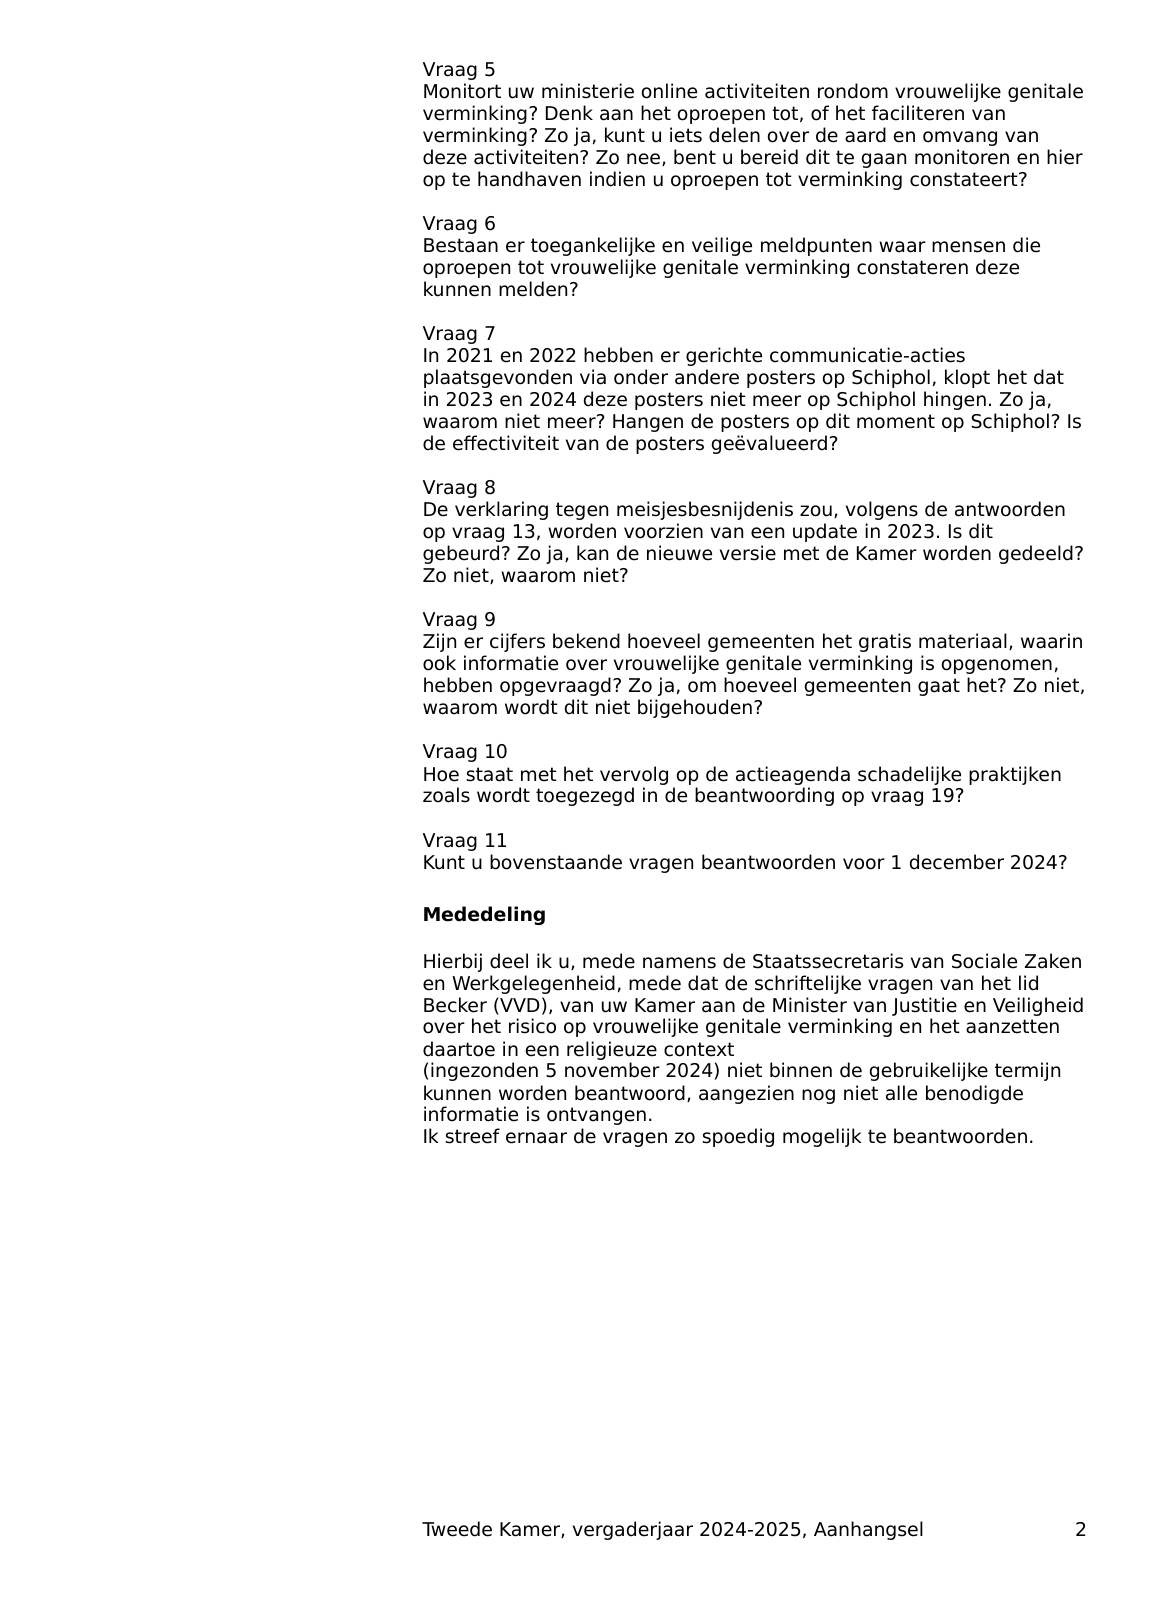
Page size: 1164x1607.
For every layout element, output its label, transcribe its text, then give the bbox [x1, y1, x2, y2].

text Hoe staat met het vervolg op de actieagenda schadelijke praktijken zoals wordt toegezegd in de beantwoording op vraag 19? [422, 763, 1087, 807]
text Ik streef ernaar de vragen zo spoedig mogelijk te beantwoorden. [422, 1126, 1087, 1148]
text De verklaring tegen meisjesbesnijdenis zou, volgens de antwoorden op vraag 13, worden voorzien van een update in 2023. Is dit gebeurd? Zo ja, kan de nieuwe versie met de Kamer worden gedeeld? Zo niet, waarom niet? [422, 499, 1087, 587]
text Vraag 11 [422, 829, 1087, 852]
text Vraag 9 [422, 609, 1087, 631]
text Vraag 7 [422, 323, 1087, 345]
text Kunt u bovenstaande vragen beantwoorden voor 1 december 2024? [422, 852, 1087, 873]
text In 2021 en 2022 hebben er gerichte communicatie-acties plaatsgevonden via onder andere posters op Schiphol, klopt het dat in 2023 en 2024 deze posters niet meer op Schiphol hingen. Zo ja, waarom niet meer? Hangen de posters op dit moment op Schiphol? Is de effectiviteit van de posters geëvalueerd? [422, 345, 1087, 455]
text Hierbij deel ik u, mede namens de Staatssecretaris van Sociale Zaken en Werkgelegenheid, mede dat de schriftelijke vragen van het lid Becker (VVD), van uw Kamer aan de Minister van Justitie en Veiligheid over het risico op vrouwelijke genitale verminking en het aanzetten daartoe in een religieuze context [422, 951, 1087, 1060]
text (ingezonden 5 november 2024) niet binnen de gebruikelijke termijn kunnen worden beantwoord, aangezien nog niet alle benodigde informatie is ontvangen. [422, 1060, 1087, 1126]
text Zijn er cijfers bekend hoeveel gemeenten het gratis materiaal, waarin ook informatie over vrouwelijke genitale verminking is opgenomen, hebben opgevraagd? Zo ja, om hoeveel gemeenten gaat het? Zo niet, waarom wordt dit niet bijgehouden? [422, 631, 1087, 719]
text Bestaan er toegankelijke en veilige meldpunten waar mensen die oproepen tot vrouwelijke genitale verminking constateren deze kunnen melden? [422, 235, 1087, 301]
text Vraag 10 [422, 741, 1087, 763]
subtitle Mededeling [422, 903, 1087, 926]
text Vraag 5 [422, 59, 1087, 81]
text Monitort uw ministerie online activiteiten rondom vrouwelijke genitale verminking? Denk aan het oproepen tot, of het faciliteren van verminking? Zo ja, kunt u iets delen over de aard en omvang van deze activiteiten? Zo nee, bent u bereid dit te gaan monitoren en hier op te handhaven indien u oproepen tot verminking constateert? [422, 81, 1087, 191]
text Vraag 8 [422, 477, 1087, 499]
text Vraag 6 [422, 213, 1087, 235]
